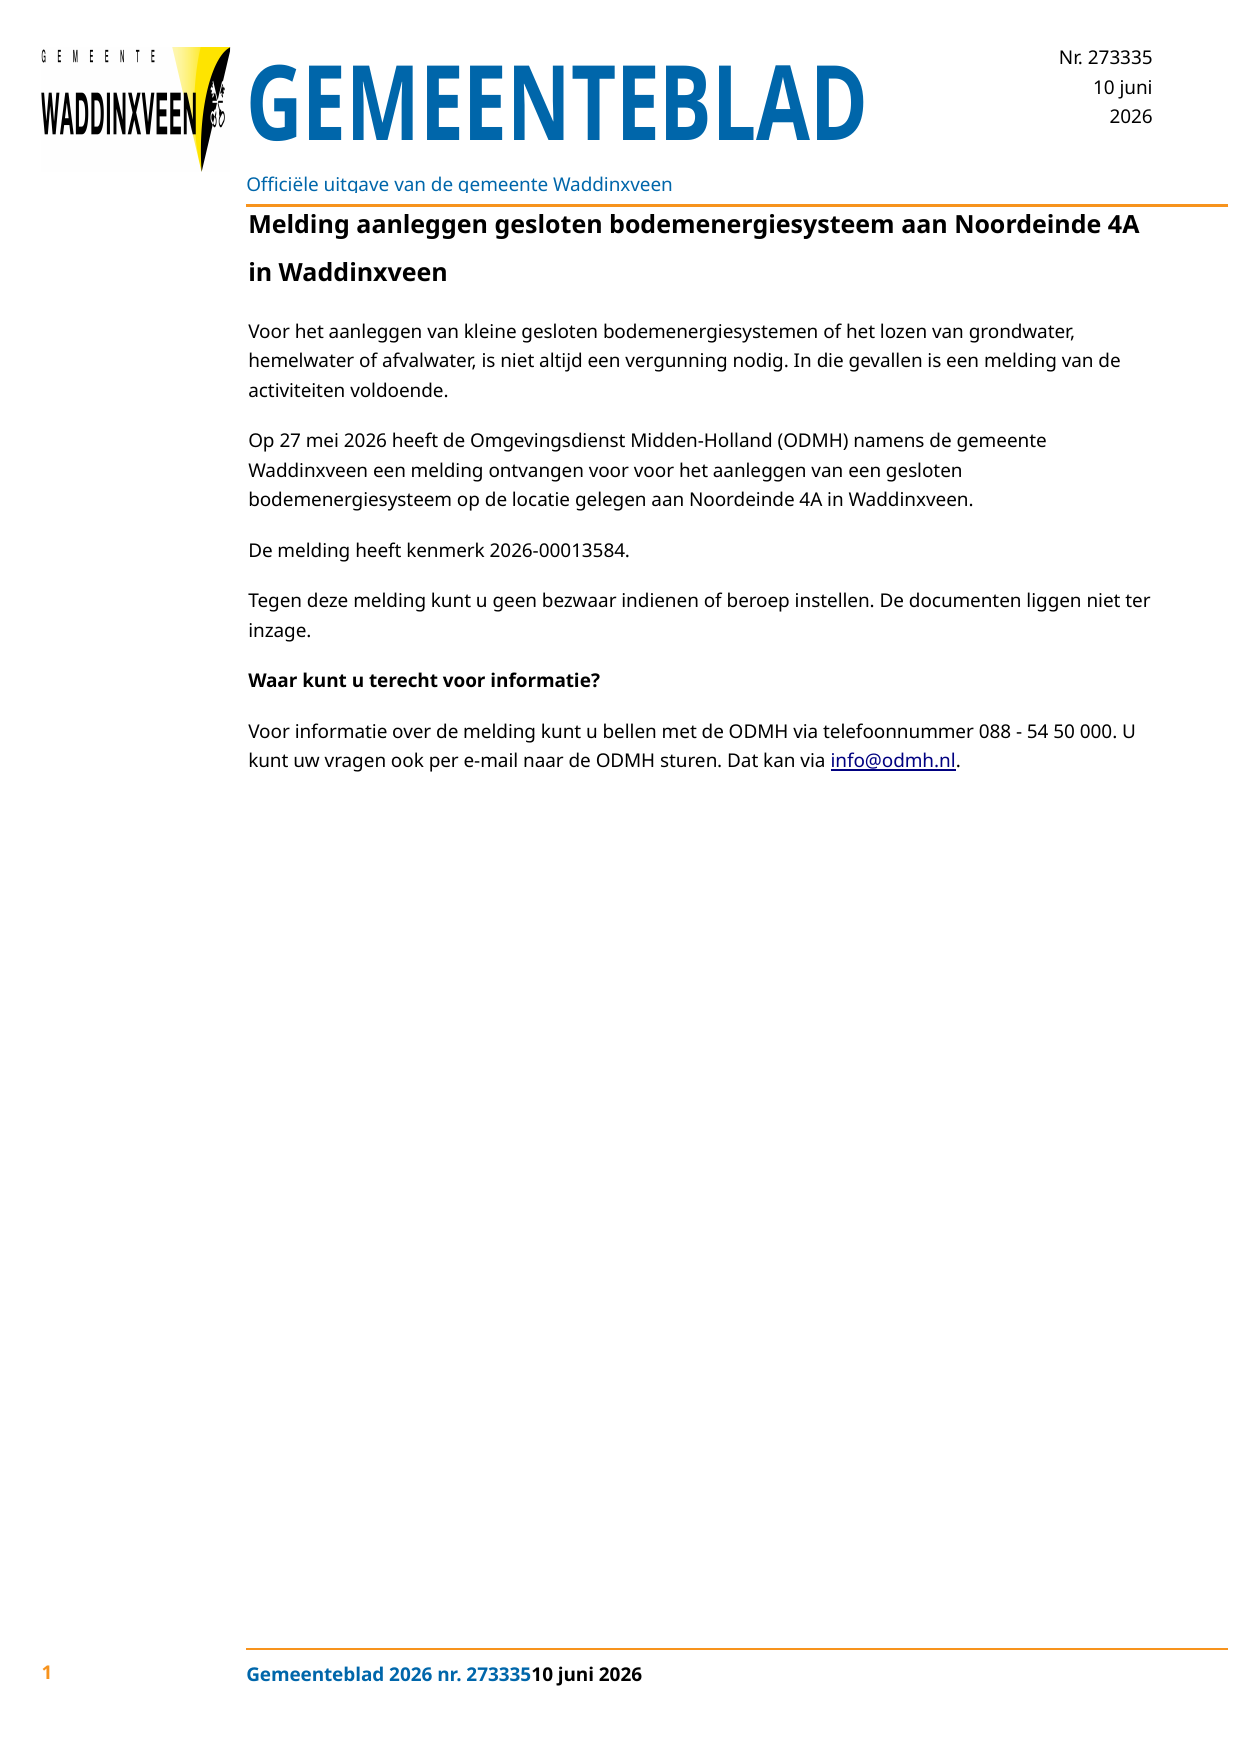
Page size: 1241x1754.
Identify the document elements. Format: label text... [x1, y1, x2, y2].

text Voor het aanleggen van kleine gesloten bodemenergiesystemen of het lozen van grondwater, hemelwater of afvalwater, is niet altijd een vergunning nodig. In die gevallen is een melding van de activiteiten voldoende. [248, 318, 1152, 403]
text Op 27 mei 2026 heeft de Omgevingsdienst Midden-Holland (ODMH) namens de gemeente Waddinxveen een melding ontvangen voor voor het aanleggen van een gesloten bodemenergiesysteem op de locatie gelegen aan Noordeinde 4A in Waddinxveen. [248, 427, 1152, 512]
text Voor informatie over de melding kunt u bellen met de ODMH via telefoonnummer 088 - 54 50 000. U kunt uw vragen ook per e-mail naar de ODMH sturen. Dat kan via info@odmh.nl. [248, 718, 1152, 773]
text Melding aanleggen gesloten bodemenergiesysteem aan Noordeinde 4A in Waddinxveen [248, 207, 1152, 288]
picture [41, 47, 231, 172]
text Tegen deze melding kunt u geen bezwaar indienen of beroep instellen. De documenten liggen niet ter inzage. [248, 587, 1152, 643]
text De melding heeft kenmerk 2026-00013584. [248, 537, 1152, 563]
text Waar kunt u terecht voor informatie? [248, 667, 1152, 693]
